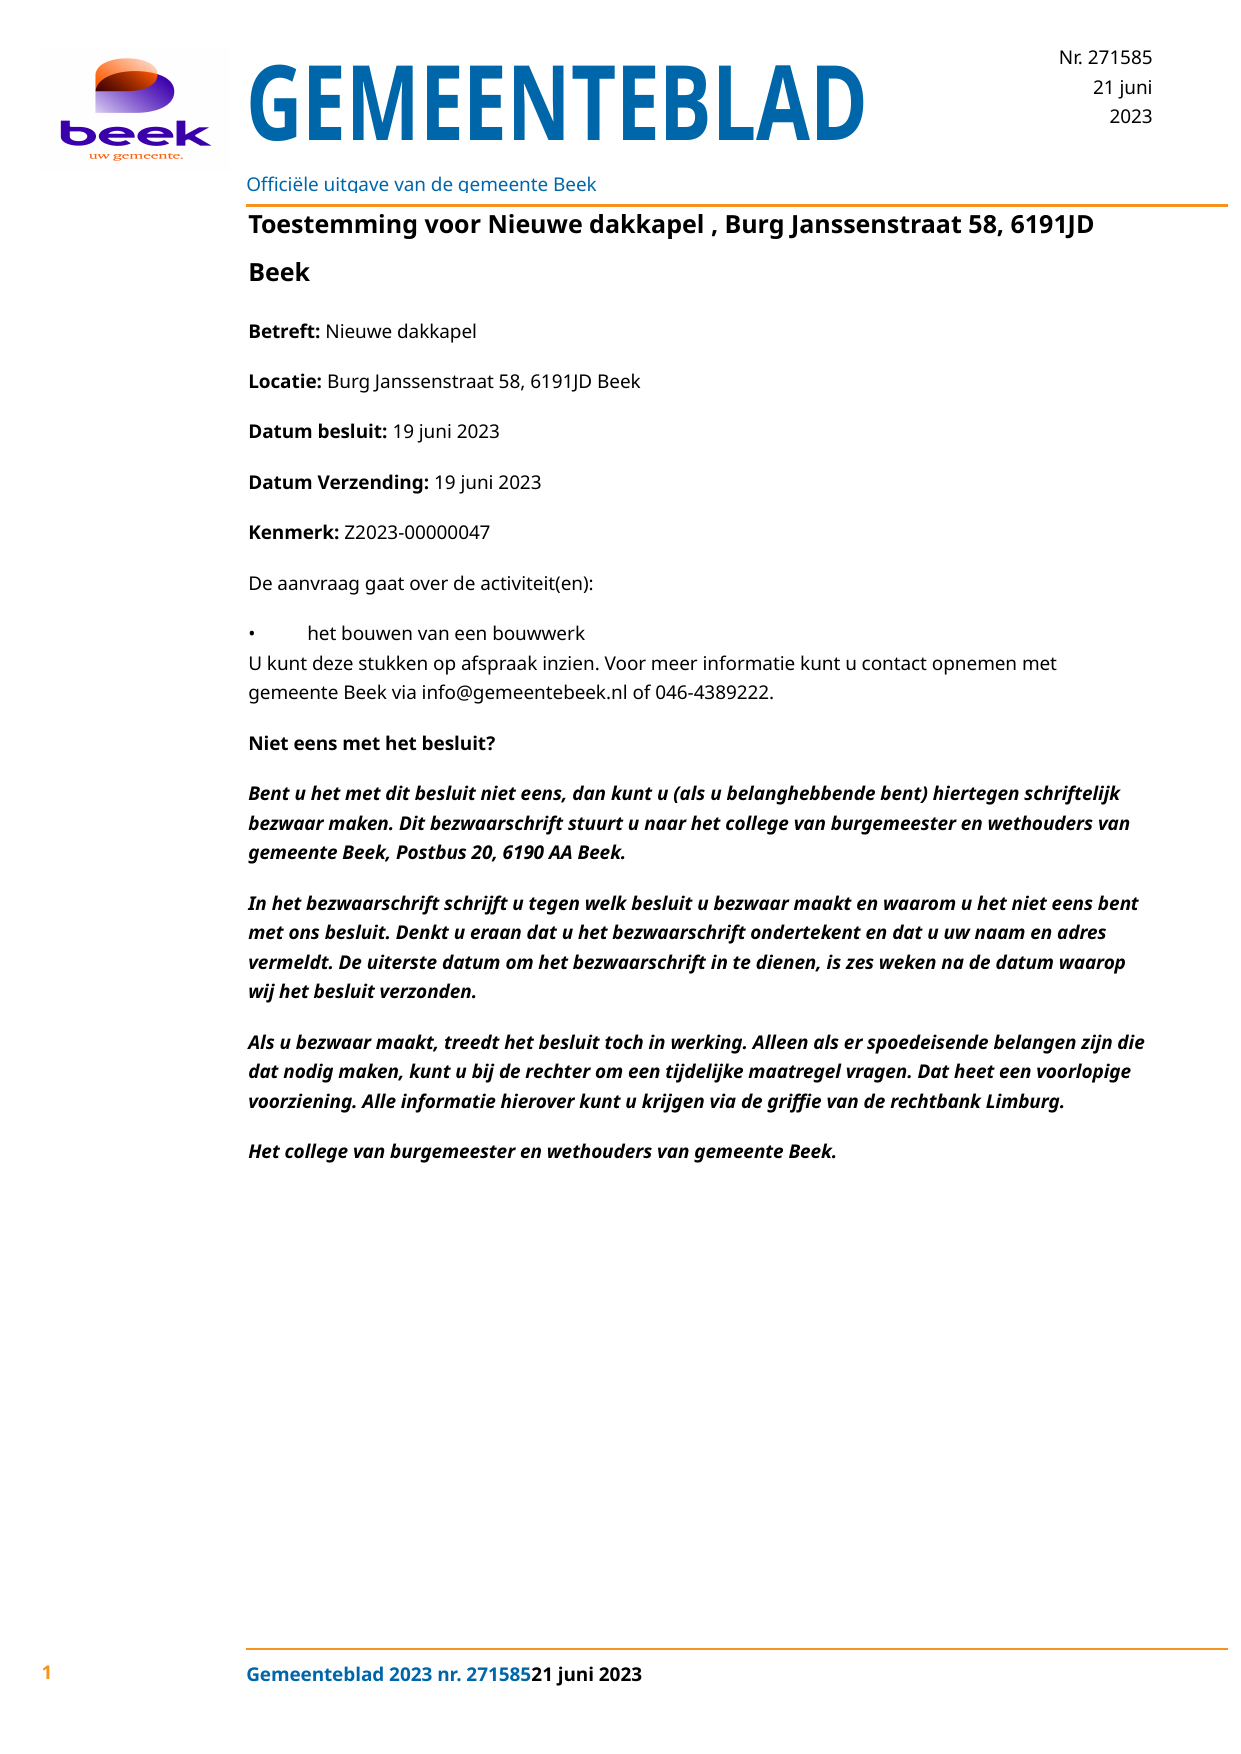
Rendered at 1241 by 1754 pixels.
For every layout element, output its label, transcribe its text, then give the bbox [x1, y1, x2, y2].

text Datum Verzending: 19 juni 2023 [248, 469, 1152, 495]
text Als u bezwaar maakt, treedt het besluit toch in werking. Alleen als er spoedeisende belangen zijn die dat nodig maken, kunt u bij de rechter om een tijdelijke maatregel vragen. Dat heet een voorlopige voorziening. Alle informatie hierover kunt u krijgen via de griffie van de rechtbank Limburg. [248, 1029, 1152, 1114]
list het bouwen van een bouwwerk [248, 620, 1152, 646]
text Betreft: Nieuwe dakkapel [248, 318, 1152, 344]
text De aanvraag gaat over de activiteit(en): [248, 570, 1152, 596]
text In het bezwaarschrift schrijft u tegen welk besluit u bezwaar maakt en waarom u het niet eens bent met ons besluit. Denkt u eraan dat u het bezwaarschrift ondertekent en dat u uw naam en adres vermeldt. De uiterste datum om het bezwaarschrift in te dienen, is zes weken na de datum waarop wij het besluit verzonden. [248, 890, 1152, 1004]
text Kenmerk: Z2023-00000047 [248, 519, 1152, 545]
text Toestemming voor Nieuwe dakkapel , Burg Janssenstraat 58, 6191JD Beek [248, 207, 1152, 288]
text Bent u het met dit besluit niet eens, dan kunt u (als u belanghebbende bent) hiertegen schriftelijk bezwaar maken. Dit bezwaarschrift stuurt u naar het college van burgemeester en wethouders van gemeente Beek, Postbus 20, 6190 AA Beek. [248, 780, 1152, 865]
text Datum besluit: 19 juni 2023 [248, 419, 1152, 444]
text Niet eens met het besluit? [248, 730, 1152, 756]
picture [41, 47, 231, 172]
text U kunt deze stukken op afspraak inzien. Voor meer informatie kunt u contact opnemen met gemeente Beek via info@gemeentebeek.nl of 046-4389222. [248, 650, 1152, 705]
text Het college van burgemeester en wethouders van gemeente Beek. [248, 1139, 1152, 1164]
text Locatie: Burg Janssenstraat 58, 6191JD Beek [248, 368, 1152, 394]
